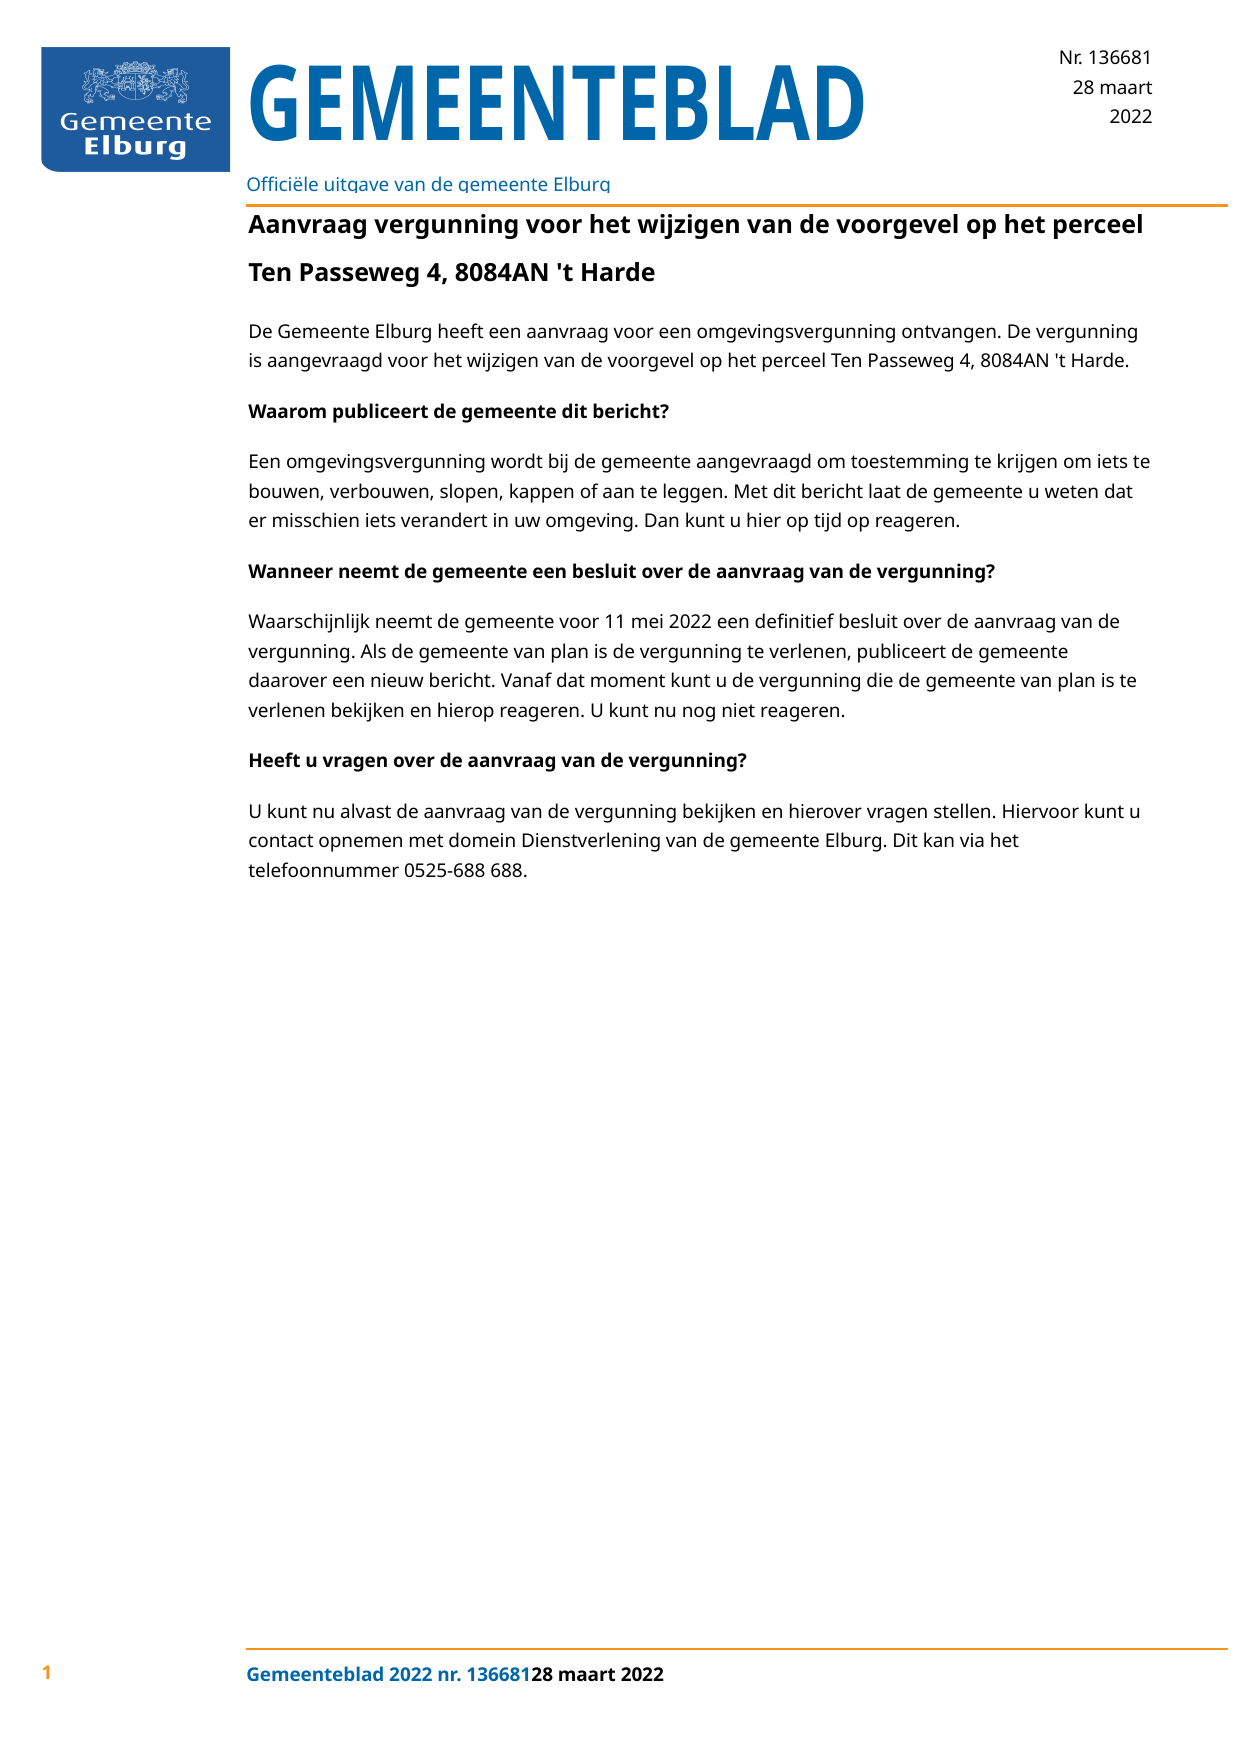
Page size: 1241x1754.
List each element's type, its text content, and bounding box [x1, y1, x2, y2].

picture [41, 47, 231, 172]
text Een omgevingsvergunning wordt bij de gemeente aangevraagd om toestemming te krijgen om iets te bouwen, verbouwen, slopen, kappen of aan te leggen. Met dit bericht laat de gemeente u weten dat er misschien iets verandert in uw omgeving. Dan kunt u hier op tijd op reageren. [248, 448, 1152, 533]
text Heeft u vragen over de aanvraag van de vergunning? [248, 747, 1152, 773]
text U kunt nu alvast de aanvraag van de vergunning bekijken en hierover vragen stellen. Hiervoor kunt u contact opnemen met domein Dienstverlening van de gemeente Elburg. Dit kan via het telefoonnummer 0525-688 688. [248, 798, 1152, 883]
text Wanneer neemt de gemeente een besluit over de aanvraag van de vergunning? [248, 558, 1152, 584]
text Waarschijnlijk neemt de gemeente voor 11 mei 2022 een definitief besluit over de aanvraag van de vergunning. Als de gemeente van plan is de vergunning te verlenen, publiceert de gemeente daarover een nieuw bericht. Vanaf dat moment kunt u de vergunning die de gemeente van plan is te verlenen bekijken en hierop reageren. U kunt nu nog niet reageren. [248, 608, 1152, 723]
text Waarom publiceert de gemeente dit bericht? [248, 398, 1152, 424]
text De Gemeente Elburg heeft een aanvraag voor een omgevingsvergunning ontvangen. De vergunning is aangevraagd voor het wijzigen van de voorgevel op het perceel Ten Passeweg 4, 8084AN 't Harde. [248, 318, 1152, 373]
text Aanvraag vergunning voor het wijzigen van de voorgevel op het perceel Ten Passeweg 4, 8084AN 't Harde [248, 207, 1152, 288]
